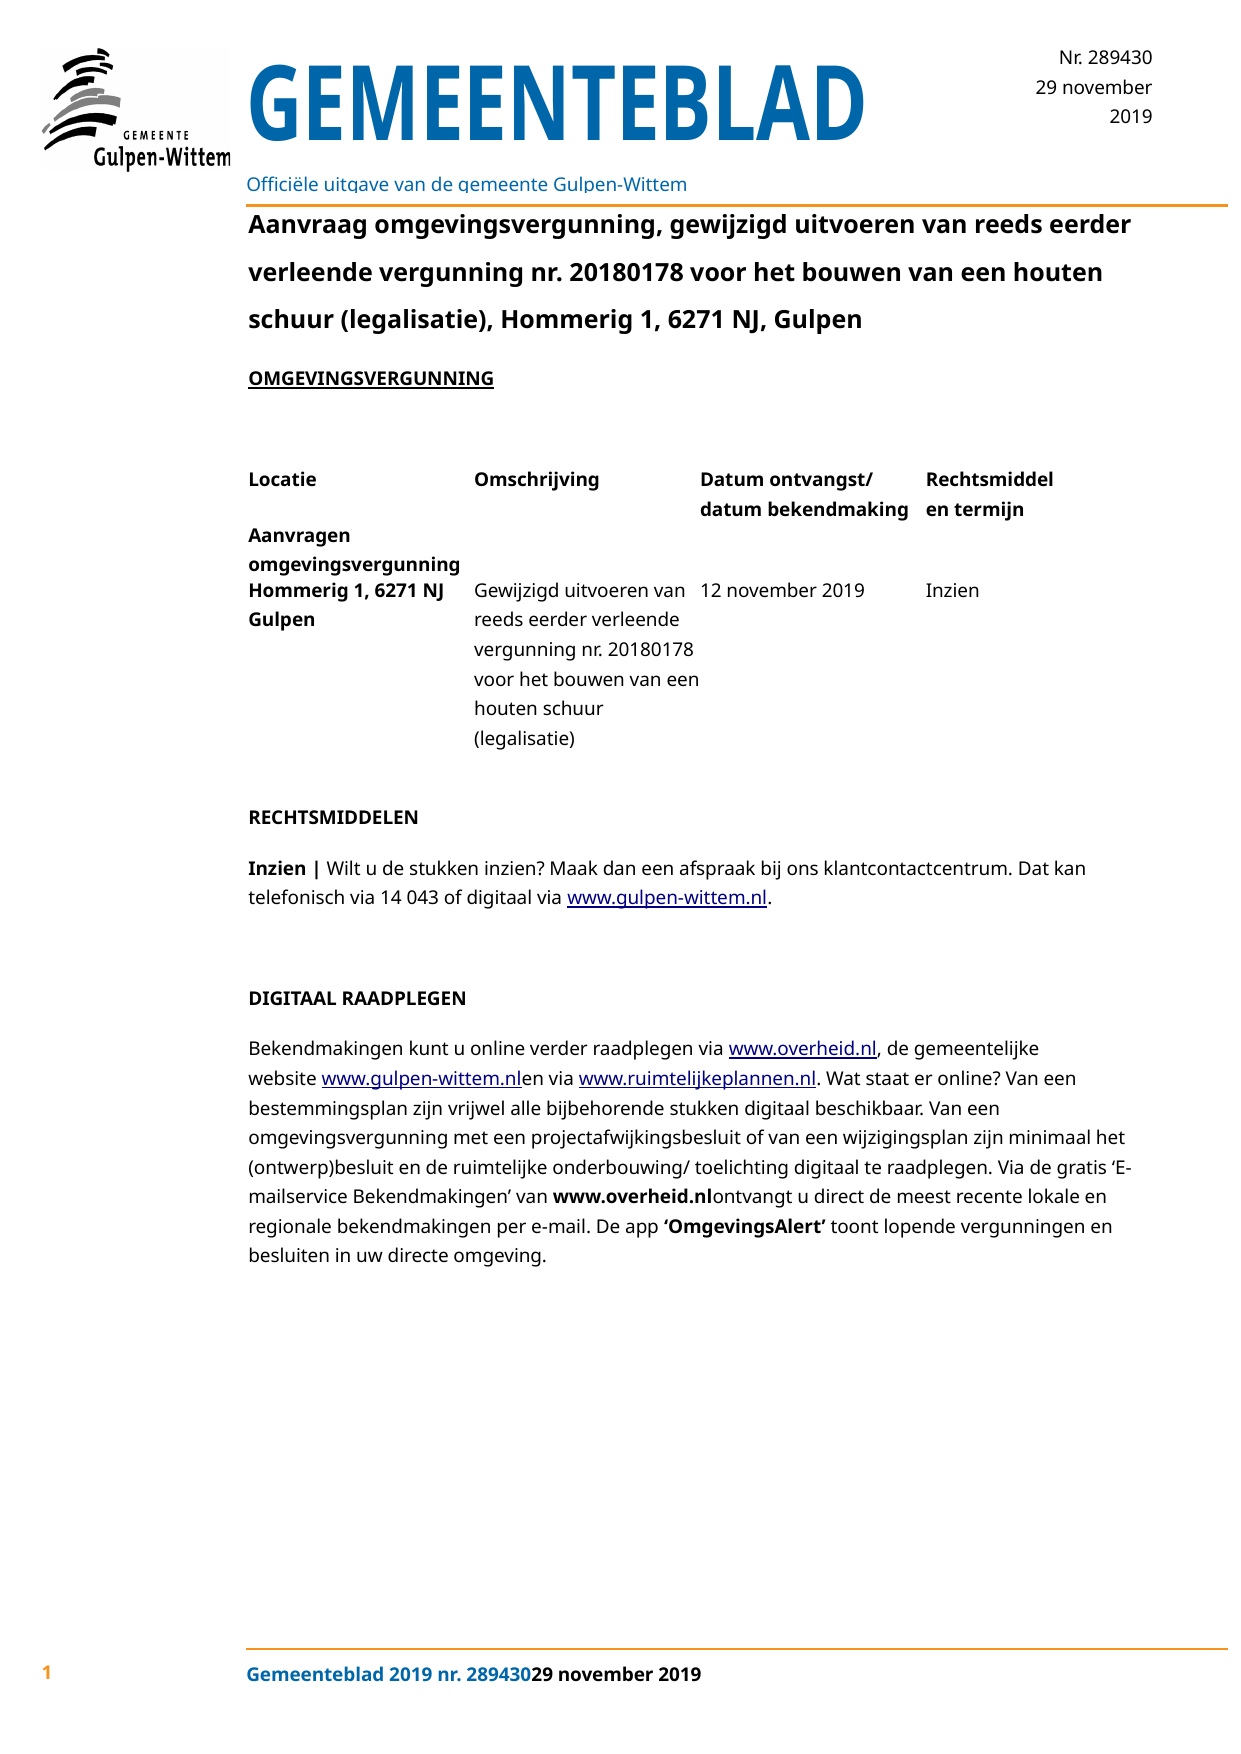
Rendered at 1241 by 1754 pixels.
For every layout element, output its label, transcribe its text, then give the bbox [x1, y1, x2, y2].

table_cell Aanvragen omgevingsvergunning [248, 522, 474, 577]
text Bekendmakingen kunt u online verder raadplegen via www.overheid.nl, de gemeentelijke website www.gulpen-wittem.nlen via www.ruimtelijkeplannen.nl. Wat staat er online? Van een bestemmingsplan zijn vrijwel alle bijbehorende stukken digitaal beschikbaar. Van een omgevingsvergunning met een projectafwijkingsbesluit of van een wijzigingsplan zijn minimaal het (ontwerp)besluit en de ruimtelijke onderbouwing/ toelichting digitaal te raadplegen. Via de gratis ‘E-mailservice Bekendmakingen’ van www.overheid.nlontvangt u direct de meest recente lokale en regionale bekendmakingen per e-mail. De app ‘OmgevingsAlert’ toont lopende vergunningen en besluiten in uw directe omgeving. [248, 1036, 1152, 1268]
table_cell [700, 522, 926, 577]
table_cell Gewijzigd uitvoeren van reeds eerder verleende vergunning nr. 20180178 voor het bouwen van een houten schuur (legalisatie) [474, 577, 700, 751]
text RECHTSMIDDELEN [248, 804, 1152, 830]
table_header Datum ontvangst/ datum bekendmaking [700, 466, 926, 522]
text OMGEVINGSVERGUNNING [248, 366, 1152, 391]
table_cell Inzien [926, 577, 1152, 751]
text Aanvraag omgevingsvergunning, gewijzigd uitvoeren van reeds eerder verleende vergunning nr. 20180178 voor het bouwen van een houten schuur (legalisatie), Hommerig 1, 6271 NJ, Gulpen [248, 207, 1152, 336]
table_cell [474, 522, 700, 577]
text Inzien | Wilt u de stukken inzien? Maak dan een afspraak bij ons klantcontactcentrum. Dat kan telefonisch via 14 043 of digitaal via www.gulpen-wittem.nl. [248, 855, 1152, 910]
table_cell Hommerig 1, 6271 NJ Gulpen [248, 577, 474, 751]
table_header Rechtsmiddel en termijn [926, 466, 1152, 522]
text DIGITAAL RAADPLEGEN [248, 985, 1152, 1011]
table_header Omschrijving [474, 466, 700, 522]
table_cell [926, 522, 1152, 577]
table_header Locatie [248, 466, 474, 522]
table_cell 12 november 2019 [700, 577, 926, 751]
picture [41, 47, 231, 172]
